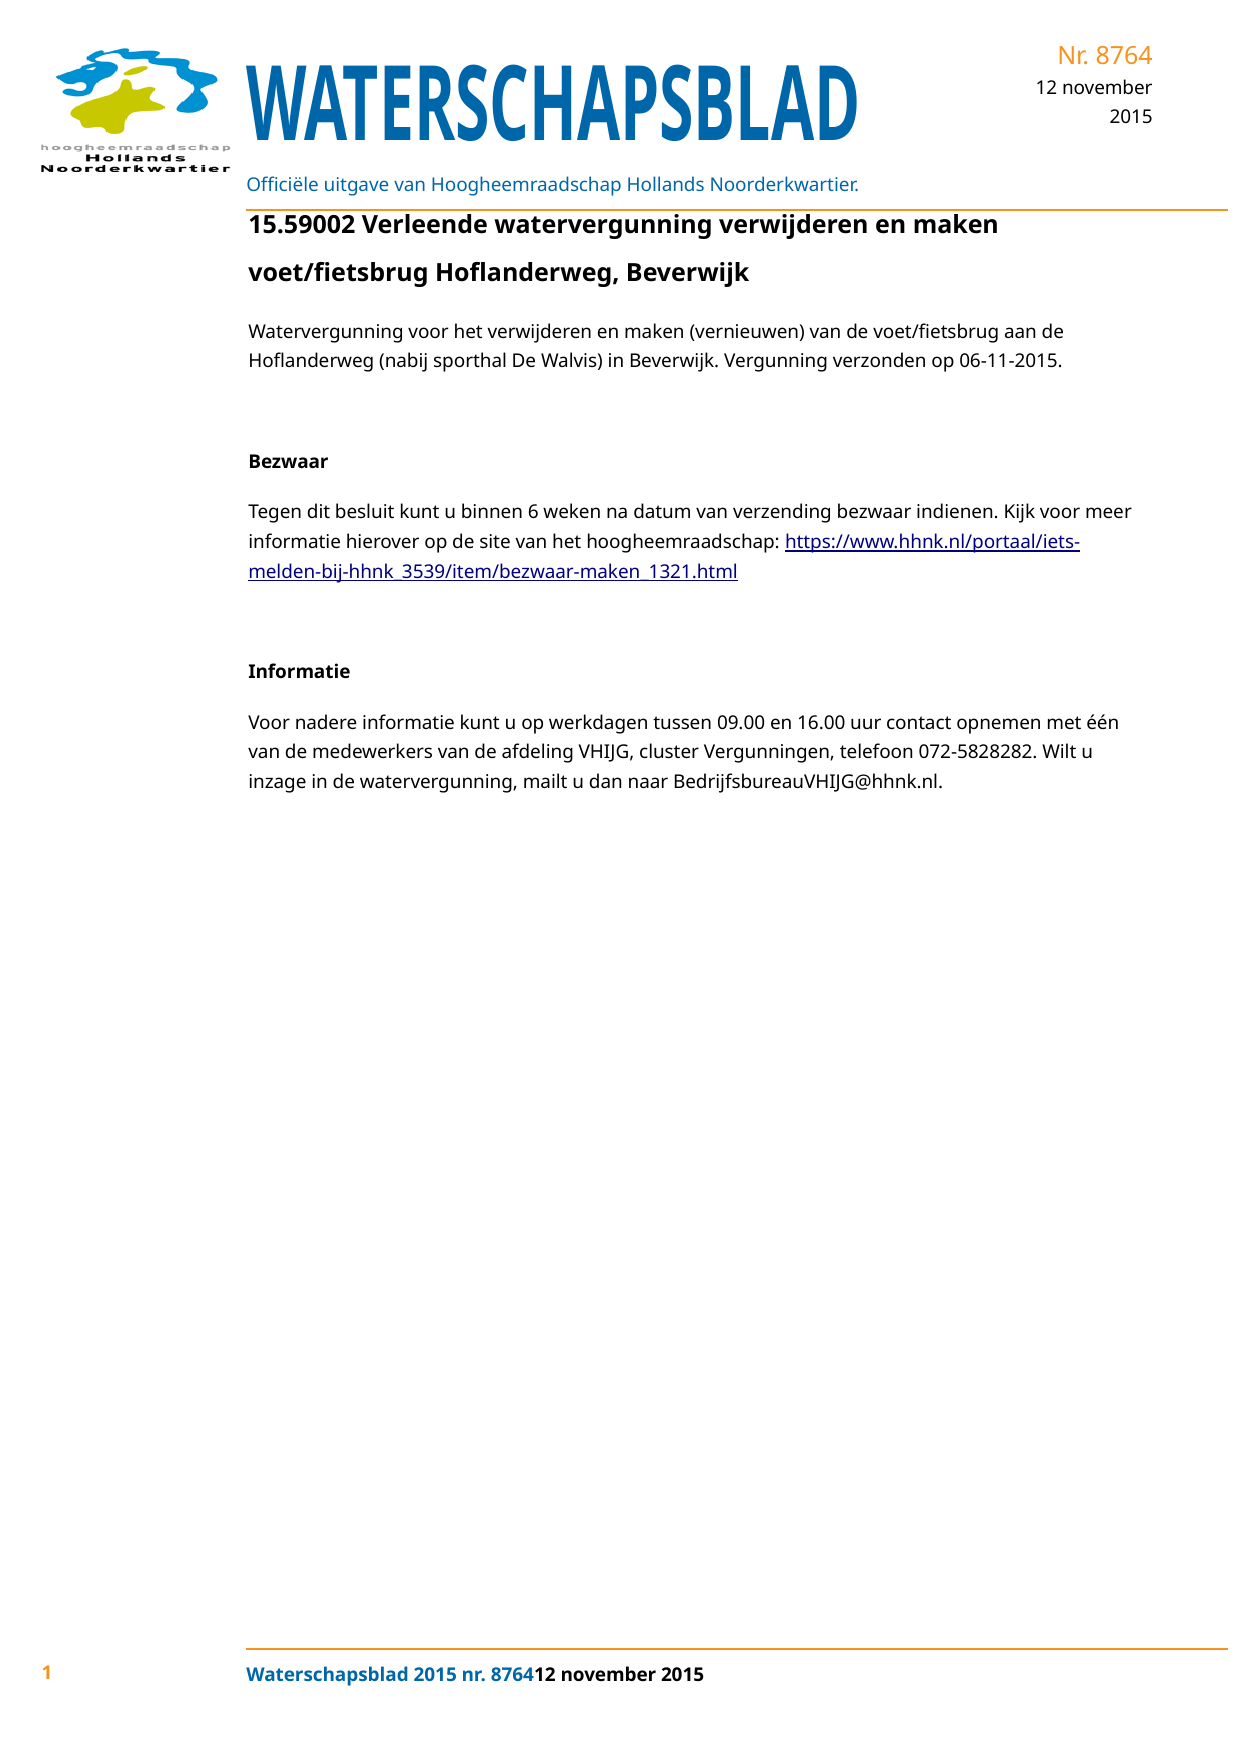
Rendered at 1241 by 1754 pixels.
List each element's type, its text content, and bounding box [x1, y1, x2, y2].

picture [41, 47, 231, 172]
text Tegen dit besluit kunt u binnen 6 weken na datum van verzending bezwaar indienen. Kijk voor meer informatie hierover op de site van het hoogheemraadschap: https://www.hhnk.nl/portaal/iets-melden-bij-hhnk_3539/item/bezwaar-maken_1321.html [248, 499, 1152, 584]
text Bezwaar [248, 448, 1152, 474]
text 15.59002 Verleende watervergunning verwijderen en maken voet/fietsbrug Hoflanderweg, Beverwijk [248, 211, 1152, 288]
text Voor nadere informatie kunt u op werkdagen tussen 09.00 en 16.00 uur contact opnemen met één van de medewerkers van de afdeling VHIJG, cluster Vergunningen, telefoon 072-5828282. Wilt u inzage in de watervergunning, mailt u dan naar BedrijfsbureauVHIJG@hhnk.nl. [248, 709, 1152, 794]
text Informatie [248, 659, 1152, 684]
text Watervergunning voor het verwijderen en maken (vernieuwen) van de voet/fietsbrug aan de Hoflanderweg (nabij sporthal De Walvis) in Beverwijk. Vergunning verzonden op 06-11-2015. [248, 318, 1152, 373]
